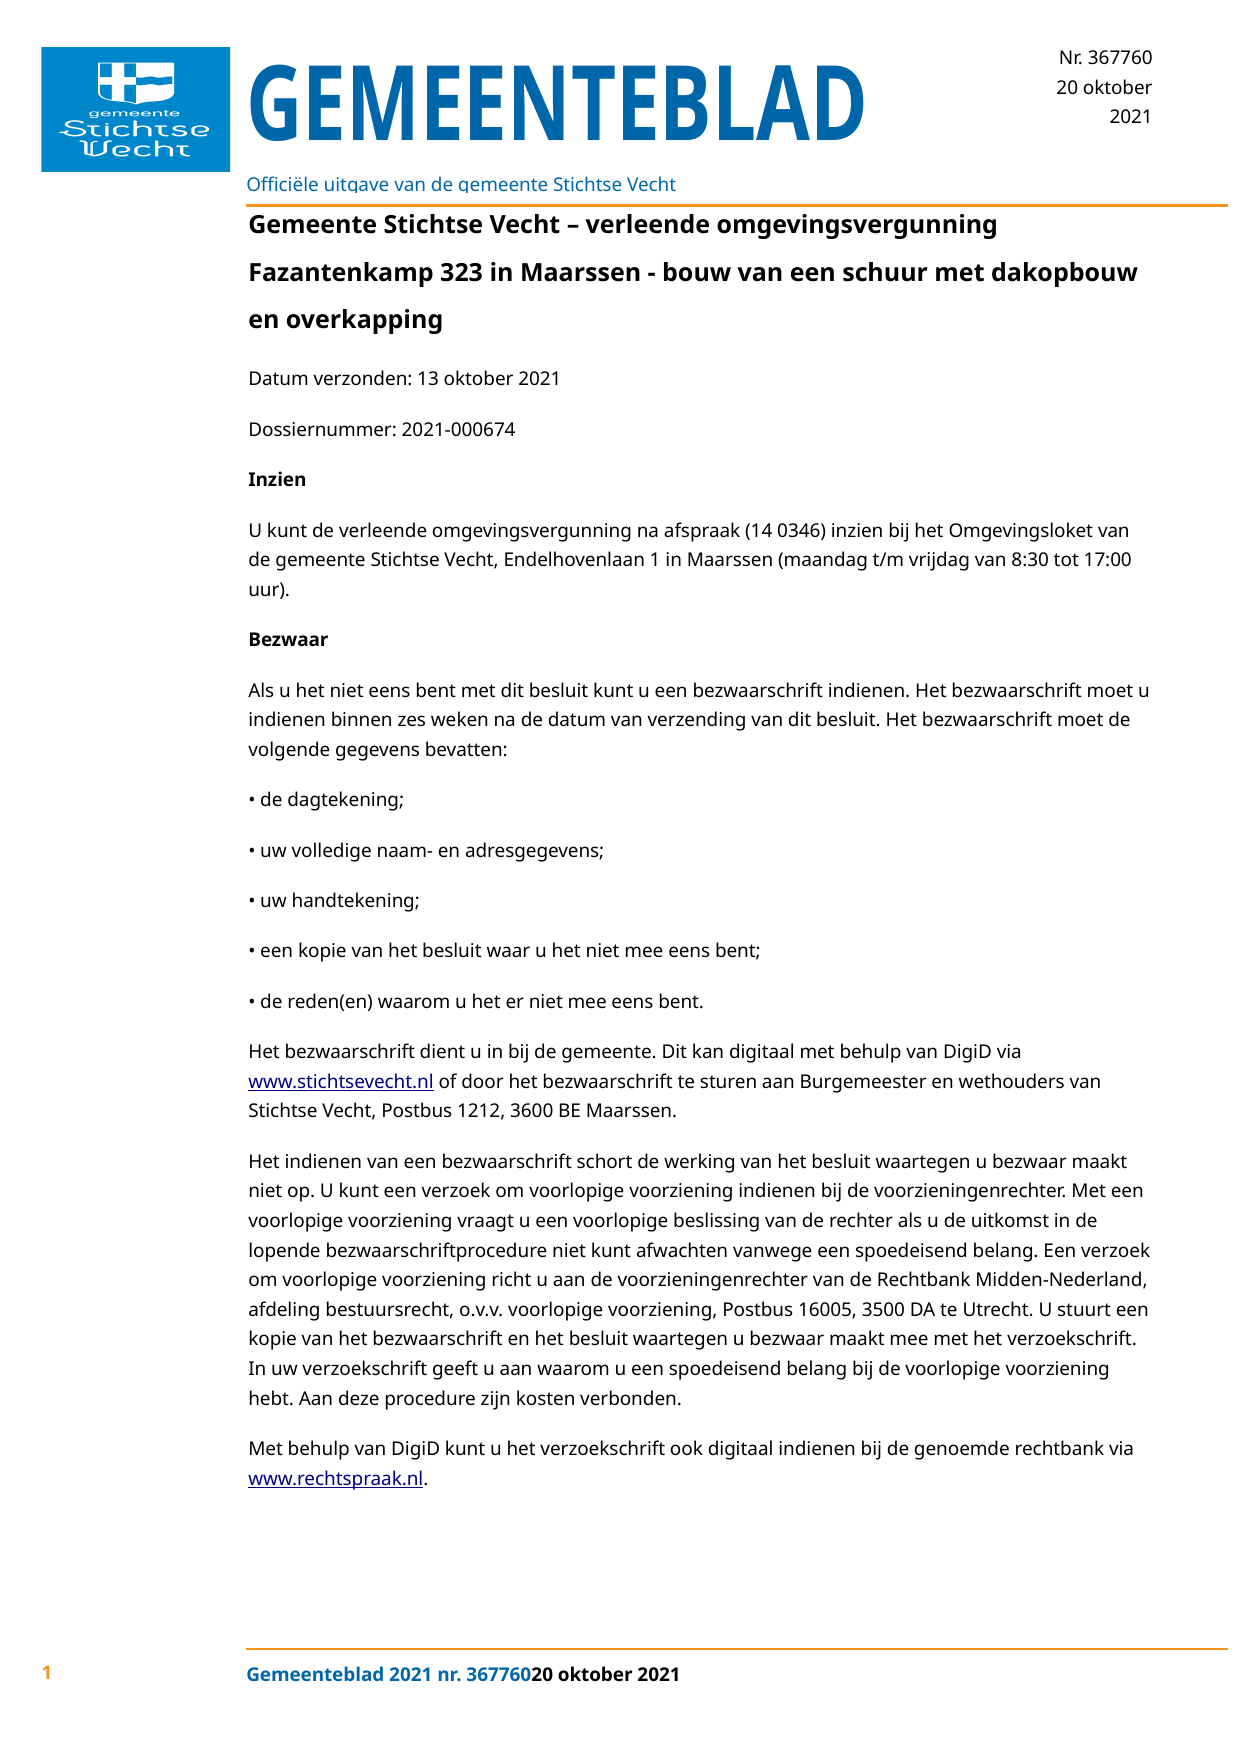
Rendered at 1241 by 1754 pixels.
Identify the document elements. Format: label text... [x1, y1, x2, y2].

text Datum verzonden: 13 oktober 2021 [248, 366, 1152, 391]
text Bezwaar [248, 626, 1152, 652]
picture [137, 63, 174, 103]
text Inzien [248, 466, 1152, 492]
text Gemeente Stichtse Vecht – verleende omgevingsvergunning Fazantenkamp 323 in Maarssen - bouw van een schuur met dakopbouw en overkapping [248, 207, 1152, 336]
picture [99, 63, 135, 101]
text U kunt de verleende omgevingsvergunning na afspraak (14 0346) inzien bij het Omgevingsloket van de gemeente Stichtse Vecht, Endelhovenlaan 1 in Maarssen (maandag t/m vrijdag van 8:30 tot 17:00 uur). [248, 517, 1152, 602]
text • de dagtekening; [248, 786, 1152, 812]
text • de reden(en) waarom u het er niet mee eens bent. [248, 988, 1152, 1014]
text Met behulp van DigiD kunt u het verzoekschrift ook digitaal indienen bij de genoemde rechtbank via www.rechtspraak.nl. [248, 1435, 1152, 1490]
text Dossiernummer: 2021-000674 [248, 416, 1152, 442]
text • een kopie van het besluit waar u het niet mee eens bent; [248, 938, 1152, 963]
text Als u het niet eens bent met dit besluit kunt u een bezwaarschrift indienen. Het bezwaarschrift moet u indienen binnen zes weken na de datum van verzending van dit besluit. Het bezwaarschrift moet de volgende gegevens bevatten: [248, 677, 1152, 762]
text • uw handtekening; [248, 887, 1152, 913]
text Het indienen van een bezwaarschrift schort de werking van het besluit waartegen u bezwaar maakt niet op. U kunt een verzoek om voorlopige voorziening indienen bij de voorzieningenrechter. Met een voorlopige voorziening vraagt u een voorlopige beslissing van de rechter als u de uitkomst in de lopende bezwaarschriftprocedure niet kunt afwachten vanwege een spoedeisend belang. Een verzoek om voorlopige voorziening richt u aan de voorzieningenrechter van de Rechtbank Midden-Nederland, afdeling bestuursrecht, o.v.v. voorlopige voorziening, Postbus 16005, 3500 DA te Utrecht. U stuurt een kopie van het bezwaarschrift en het besluit waartegen u bezwaar maakt mee met het verzoekschrift. In uw verzoekschrift geeft u aan waarom u een spoedeisend belang bij de voorlopige voorziening hebt. Aan deze procedure zijn kosten verbonden. [248, 1148, 1152, 1410]
text • uw volledige naam- en adresgegevens; [248, 837, 1152, 862]
text Het bezwaarschrift dient u in bij de gemeente. Dit kan digitaal met behulp van DigiD via www.stichtsevecht.nl of door het bezwaarschrift te sturen aan Burgemeester en wethouders van Stichtse Vecht, Postbus 1212, 3600 BE Maarssen. [248, 1038, 1152, 1123]
